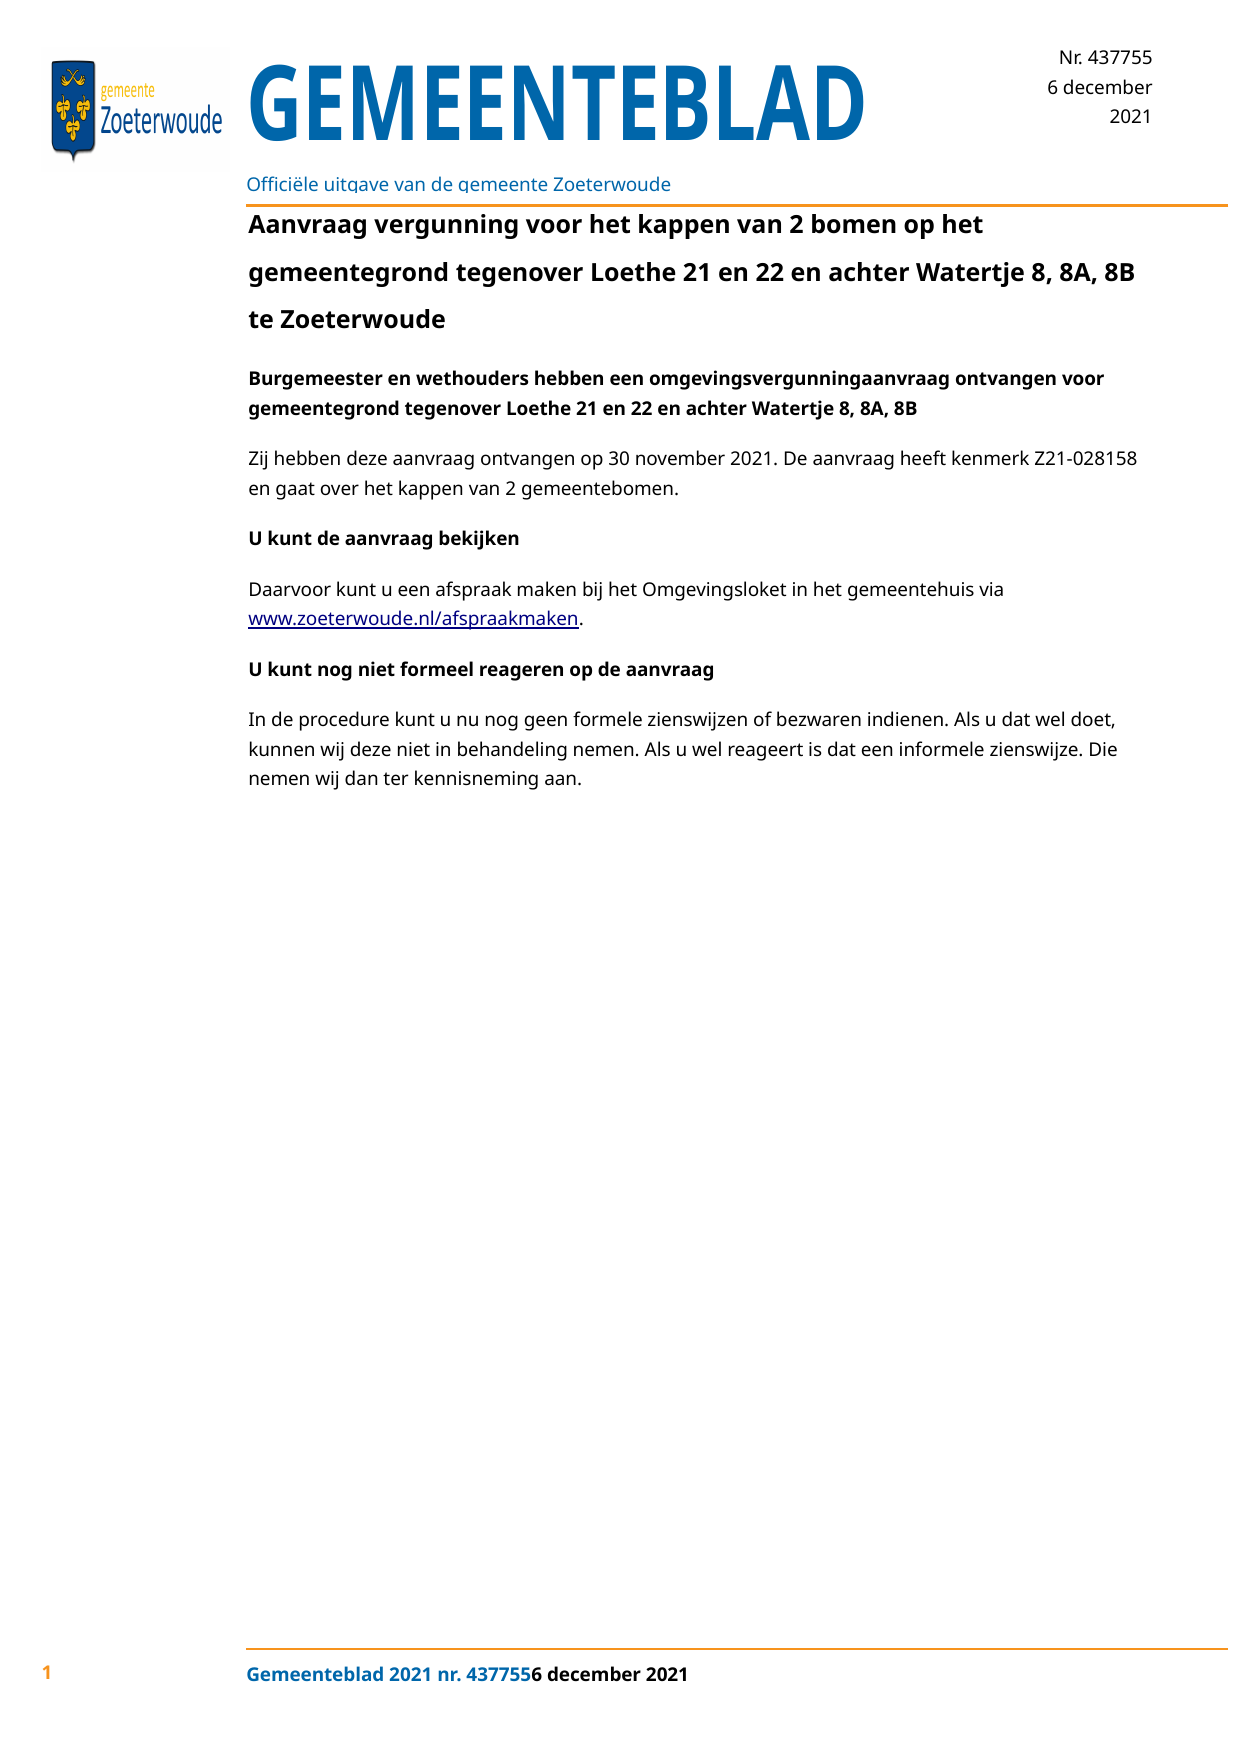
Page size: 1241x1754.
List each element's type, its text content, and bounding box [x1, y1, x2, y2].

text U kunt de aanvraag bekijken [248, 526, 1152, 551]
text In de procedure kunt u nu nog geen formele zienswijzen of bezwaren indienen. Als u dat wel doet, kunnen wij deze niet in behandeling nemen. Als u wel reageert is dat een informele zienswijze. Die nemen wij dan ter kennisneming aan. [248, 706, 1152, 791]
text Burgemeester en wethouders hebben een omgevingsvergunningaanvraag ontvangen voor gemeentegrond tegenover Loethe 21 en 22 en achter Watertje 8, 8A, 8B [248, 366, 1152, 421]
text Aanvraag vergunning voor het kappen van 2 bomen op het gemeentegrond tegenover Loethe 21 en 22 en achter Watertje 8, 8A, 8B te Zoeterwoude [248, 207, 1152, 336]
text Daarvoor kunt u een afspraak maken bij het Omgevingsloket in het gemeentehuis via www.zoeterwoude.nl/afspraakmaken. [248, 576, 1152, 631]
picture [41, 47, 231, 172]
text Zij hebben deze aanvraag ontvangen op 30 november 2021. De aanvraag heeft kenmerk Z21-028158 en gaat over het kappen van 2 gemeentebomen. [248, 446, 1152, 501]
text U kunt nog niet formeel reageren op de aanvraag [248, 656, 1152, 682]
